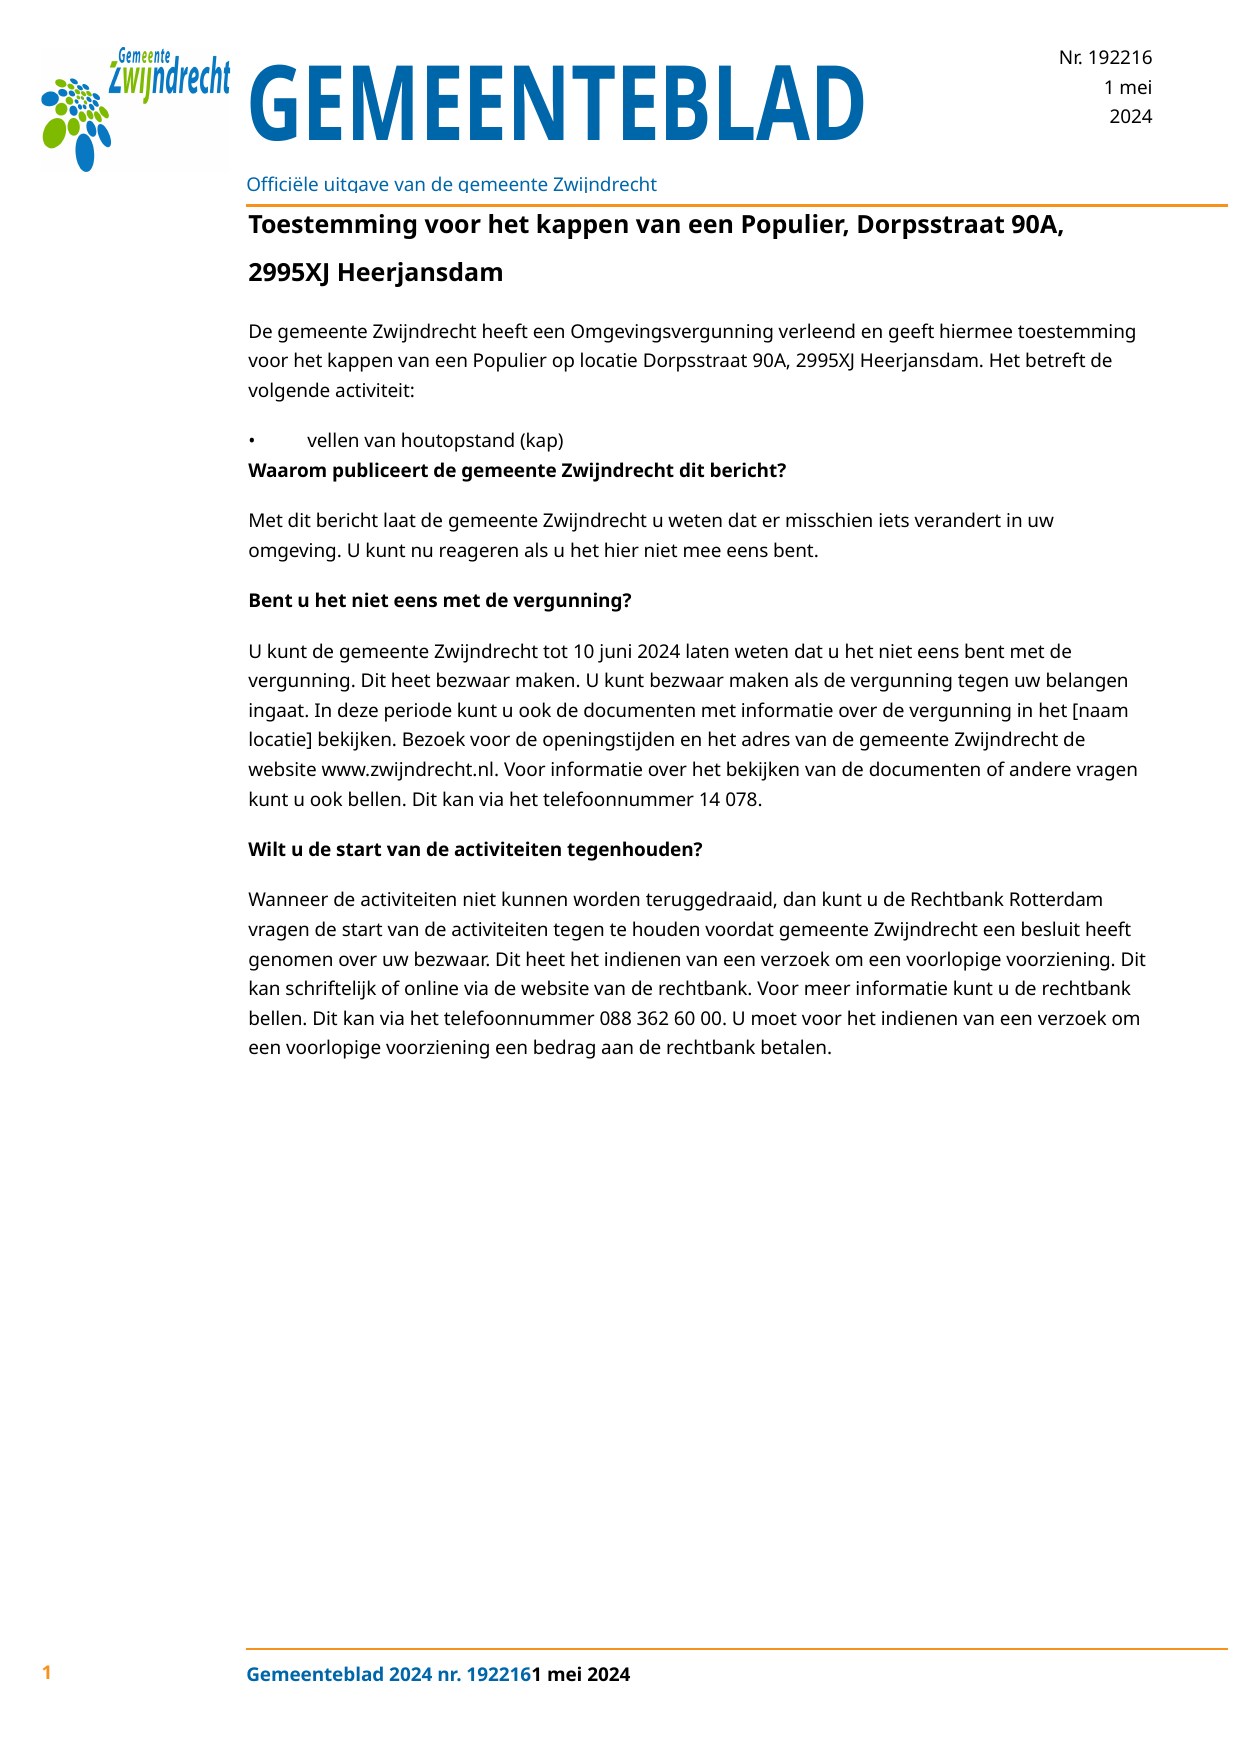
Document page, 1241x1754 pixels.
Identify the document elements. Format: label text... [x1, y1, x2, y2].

text Bent u het niet eens met de vergunning? [248, 587, 1152, 613]
text De gemeente Zwijndrecht heeft een Omgevingsvergunning verleend en geeft hiermee toestemming voor het kappen van een Populier op locatie Dorpsstraat 90A, 2995XJ Heerjansdam. Het betreft de volgende activiteit: [248, 318, 1152, 403]
text Wanneer de activiteiten niet kunnen worden teruggedraaid, dan kunt u de Rechtbank Rotterdam vragen de start van de activiteiten tegen te houden voordat gemeente Zwijndrecht een besluit heeft genomen over uw bezwaar. Dit heet het indienen van een verzoek om een voorlopige voorziening. Dit kan schriftelijk of online via de website van de rechtbank. Voor meer informatie kunt u de rechtbank bellen. Dit kan via het telefoonnummer 088 362 60 00. U moet voor het indienen van een verzoek om een voorlopige voorziening een bedrag aan de rechtbank betalen. [248, 887, 1152, 1060]
picture [41, 47, 231, 172]
text Met dit bericht laat de gemeente Zwijndrecht u weten dat er misschien iets verandert in uw omgeving. U kunt nu reageren als u het hier niet mee eens bent. [248, 507, 1152, 563]
text Wilt u de start van de activiteiten tegenhouden? [248, 836, 1152, 862]
text Waarom publiceert de gemeente Zwijndrecht dit bericht? [248, 457, 1152, 483]
list vellen van houtopstand (kap) [248, 427, 1152, 453]
text U kunt de gemeente Zwijndrecht tot 10 juni 2024 laten weten dat u het niet eens bent met de vergunning. Dit heet bezwaar maken. U kunt bezwaar maken als de vergunning tegen uw belangen ingaat. In deze periode kunt u ook de documenten met informatie over de vergunning in het [naam locatie] bekijken. Bezoek voor de openingstijden en het adres van de gemeente Zwijndrecht de website www.zwijndrecht.nl. Voor informatie over het bekijken van de documenten of andere vragen kunt u ook bellen. Dit kan via het telefoonnummer 14 078. [248, 638, 1152, 812]
text Toestemming voor het kappen van een Populier, Dorpsstraat 90A, 2995XJ Heerjansdam [248, 207, 1152, 288]
